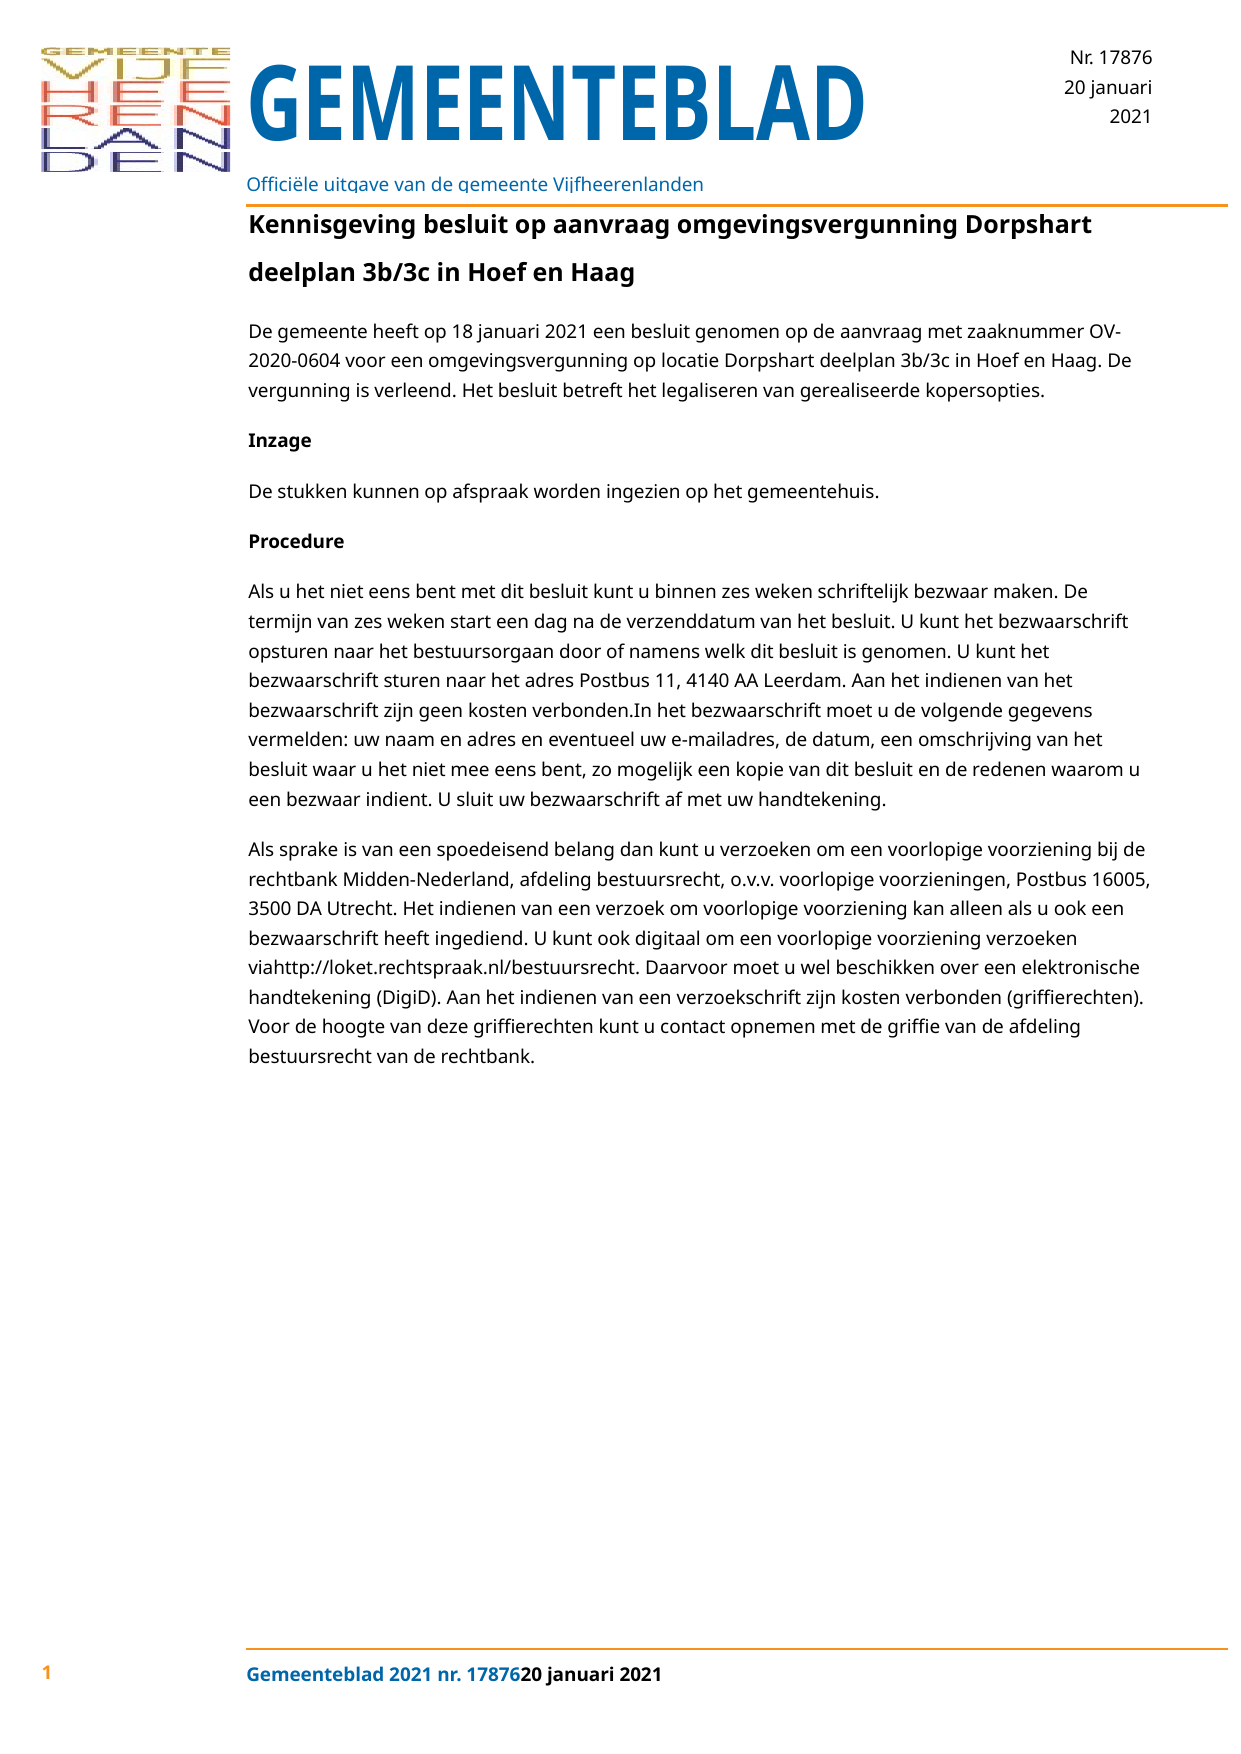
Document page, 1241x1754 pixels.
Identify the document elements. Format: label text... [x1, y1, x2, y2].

text Als sprake is van een spoedeisend belang dan kunt u verzoeken om een voorlopige voorziening bij de rechtbank Midden-Nederland, afdeling bestuursrecht, o.v.v. voorlopige voorzieningen, Postbus 16005, 3500 DA Utrecht. Het indienen van een verzoek om voorlopige voorziening kan alleen als u ook een bezwaarschrift heeft ingediend. U kunt ook digitaal om een voorlopige voorziening verzoeken viahttp://loket.rechtspraak.nl/bestuursrecht. Daarvoor moet u wel beschikken over een elektronische handtekening (DigiD). Aan het indienen van een verzoekschrift zijn kosten verbonden (griffierechten). Voor de hoogte van deze griffierechten kunt u contact opnemen met de griffie van de afdeling bestuursrecht van de rechtbank. [248, 836, 1152, 1069]
text Als u het niet eens bent met dit besluit kunt u binnen zes weken schriftelijk bezwaar maken. De termijn van zes weken start een dag na de verzenddatum van het besluit. U kunt het bezwaarschrift opsturen naar het bestuursorgaan door of namens welk dit besluit is genomen. U kunt het bezwaarschrift sturen naar het adres Postbus 11, 4140 AA Leerdam. Aan het indienen van het bezwaarschrift zijn geen kosten verbonden.In het bezwaarschrift moet u de volgende gegevens vermelden: uw naam en adres en eventueel uw e-mailadres, de datum, een omschrijving van het besluit waar u het niet mee eens bent, zo mogelijk een kopie van dit besluit en de redenen waarom u een bezwaar indient. U sluit uw bezwaarschrift af met uw handtekening. [248, 579, 1152, 812]
text Procedure [248, 528, 1152, 554]
text De stukken kunnen op afspraak worden ingezien op het gemeentehuis. [248, 478, 1152, 504]
text De gemeente heeft op 18 januari 2021 een besluit genomen op de aanvraag met zaaknummer OV-2020-0604 voor een omgevingsvergunning op locatie Dorpshart deelplan 3b/3c in Hoef en Haag. De vergunning is verleend. Het besluit betreft het legaliseren van gerealiseerde kopersopties. [248, 318, 1152, 403]
picture [41, 47, 231, 172]
text Inzage [248, 427, 1152, 453]
text Kennisgeving besluit op aanvraag omgevingsvergunning Dorpshart deelplan 3b/3c in Hoef en Haag [248, 207, 1152, 288]
